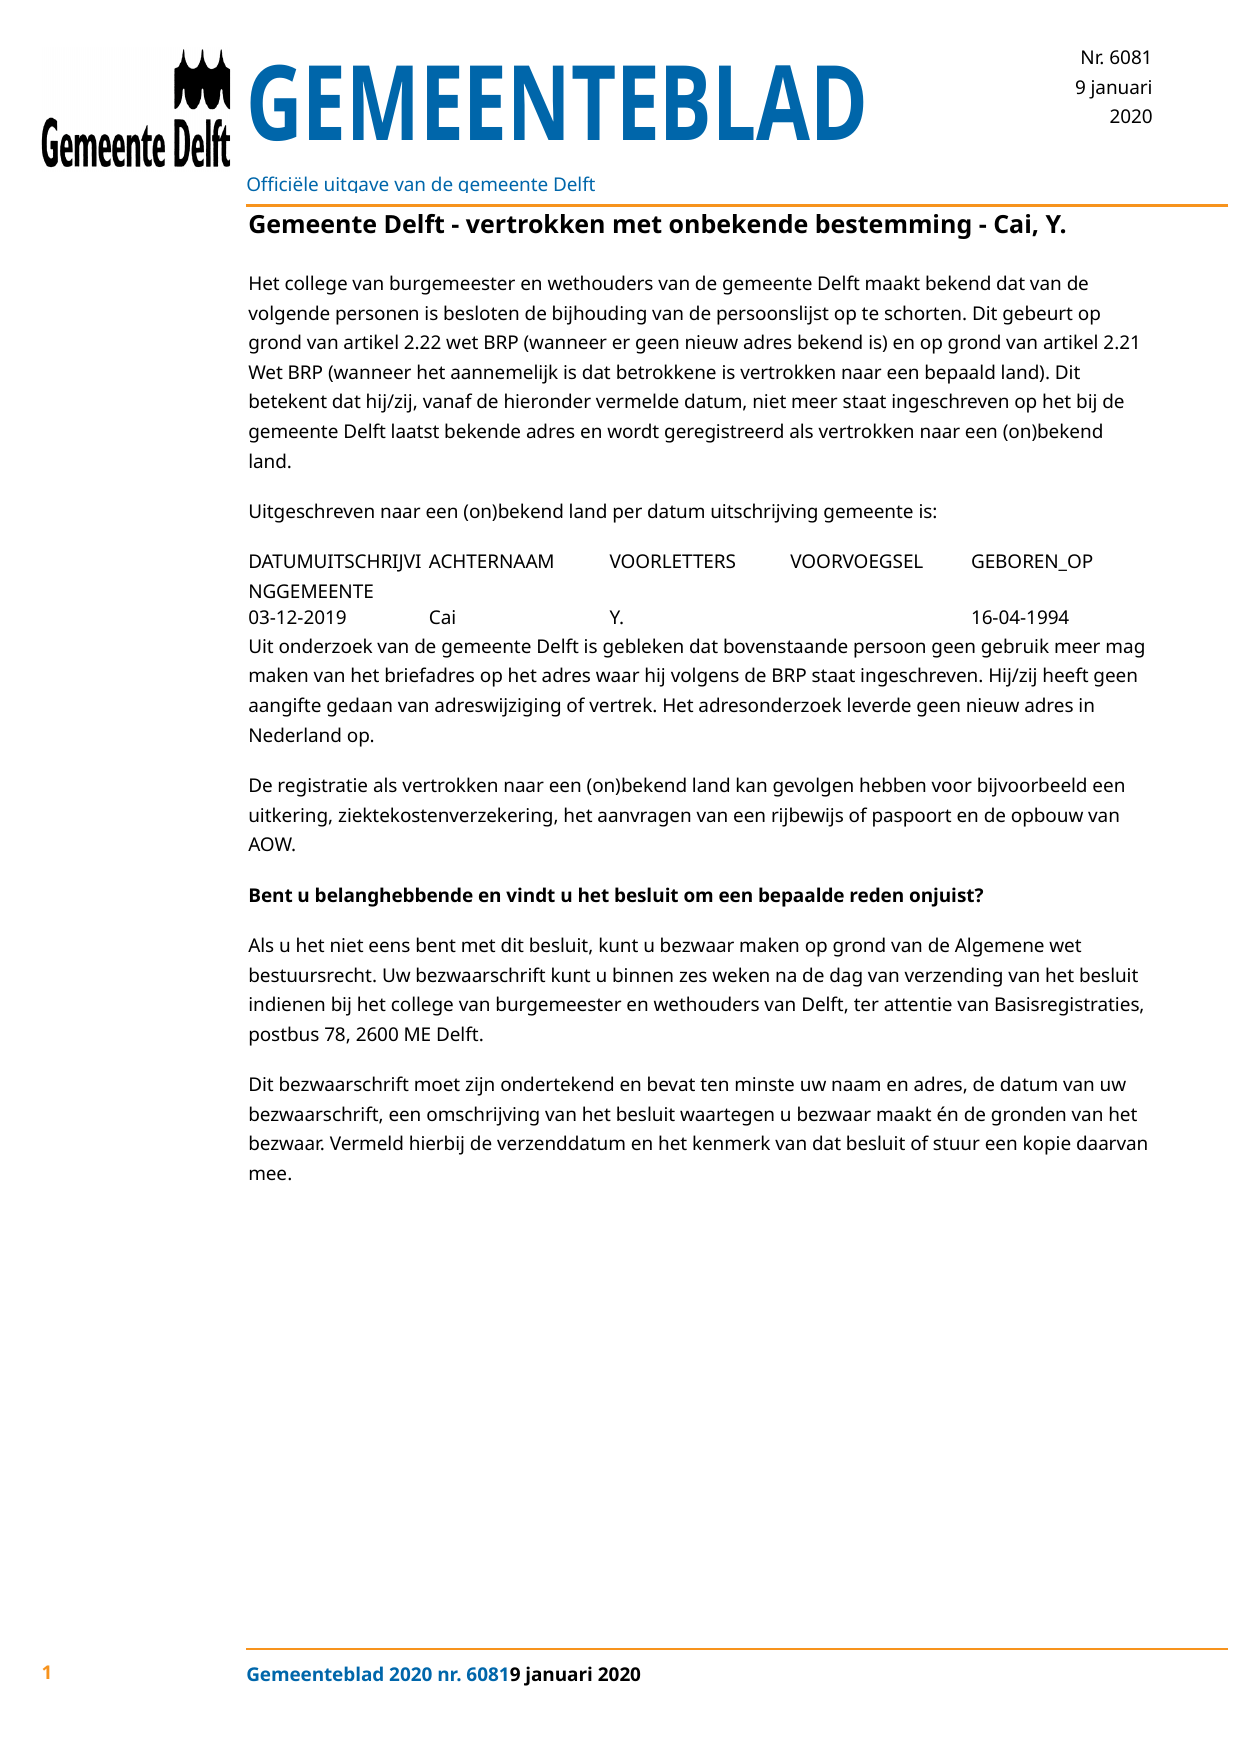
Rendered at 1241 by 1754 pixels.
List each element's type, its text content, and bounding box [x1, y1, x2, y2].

text Gemeente Delft - vertrokken met onbekende bestemming - Cai, Y. [248, 207, 1152, 241]
text Uitgeschreven naar een (on)bekend land per datum uitschrijving gemeente is: [248, 498, 1152, 524]
text Bent u belanghebbende en vindt u het besluit om een bepaalde reden onjuist? [248, 882, 1152, 907]
text Uit onderzoek van de gemeente Delft is gebleken dat bovenstaande persoon geen gebruik meer mag maken van het briefadres op het adres waar hij volgens de BRP staat ingeschreven. Hij/zij heeft geen aangifte gedaan van adreswijziging of vertrek. Het adresonderzoek leverde geen nieuw adres in Nederland op. [248, 633, 1152, 747]
table_header GEBOREN_OP [971, 549, 1152, 604]
table_header DATUMUITSCHRIJVINGGEMEENTE [248, 549, 429, 604]
table_header VOORVOEGSEL [790, 549, 971, 604]
table_cell 03-12-2019 [248, 604, 429, 630]
picture [41, 47, 231, 172]
table_cell 16-04-1994 [971, 604, 1152, 630]
text Het college van burgemeester en wethouders van de gemeente Delft maakt bekend dat van de volgende personen is besloten de bijhouding van de persoonslijst op te schorten. Dit gebeurt op grond van artikel 2.22 wet BRP (wanneer er geen nieuw adres bekend is) en op grond van artikel 2.21 Wet BRP (wanneer het aannemelijk is dat betrokkene is vertrokken naar een bepaald land). Dit betekent dat hij/zij, vanaf de hieronder vermelde datum, niet meer staat ingeschreven op het bij de gemeente Delft laatst bekende adres en wordt geregistreerd als vertrokken naar een (on)bekend land. [248, 270, 1152, 473]
table_cell Cai [429, 604, 609, 630]
table_header VOORLETTERS [609, 549, 790, 604]
text Dit bezwaarschrift moet zijn ondertekend en bevat ten minste uw naam en adres, de datum van uw bezwaarschrift, een omschrijving van het besluit waartegen u bezwaar maakt én de gronden van het bezwaar. Vermeld hierbij de verzenddatum en het kenmerk van dat besluit of stuur een kopie daarvan mee. [248, 1071, 1152, 1186]
table_cell Y. [609, 604, 790, 630]
table_cell [790, 604, 971, 630]
text De registratie als vertrokken naar een (on)bekend land kan gevolgen hebben voor bijvoorbeeld een uitkering, ziektekostenverzekering, het aanvragen van een rijbewijs of paspoort en de opbouw van AOW. [248, 772, 1152, 857]
text Als u het niet eens bent met dit besluit, kunt u bezwaar maken op grond van de Algemene wet bestuursrecht. Uw bezwaarschrift kunt u binnen zes weken na de dag van verzending van het besluit indienen bij het college van burgemeester en wethouders van Delft, ter attentie van Basisregistraties, postbus 78, 2600 ME Delft. [248, 932, 1152, 1047]
table_header ACHTERNAAM [429, 549, 609, 604]
